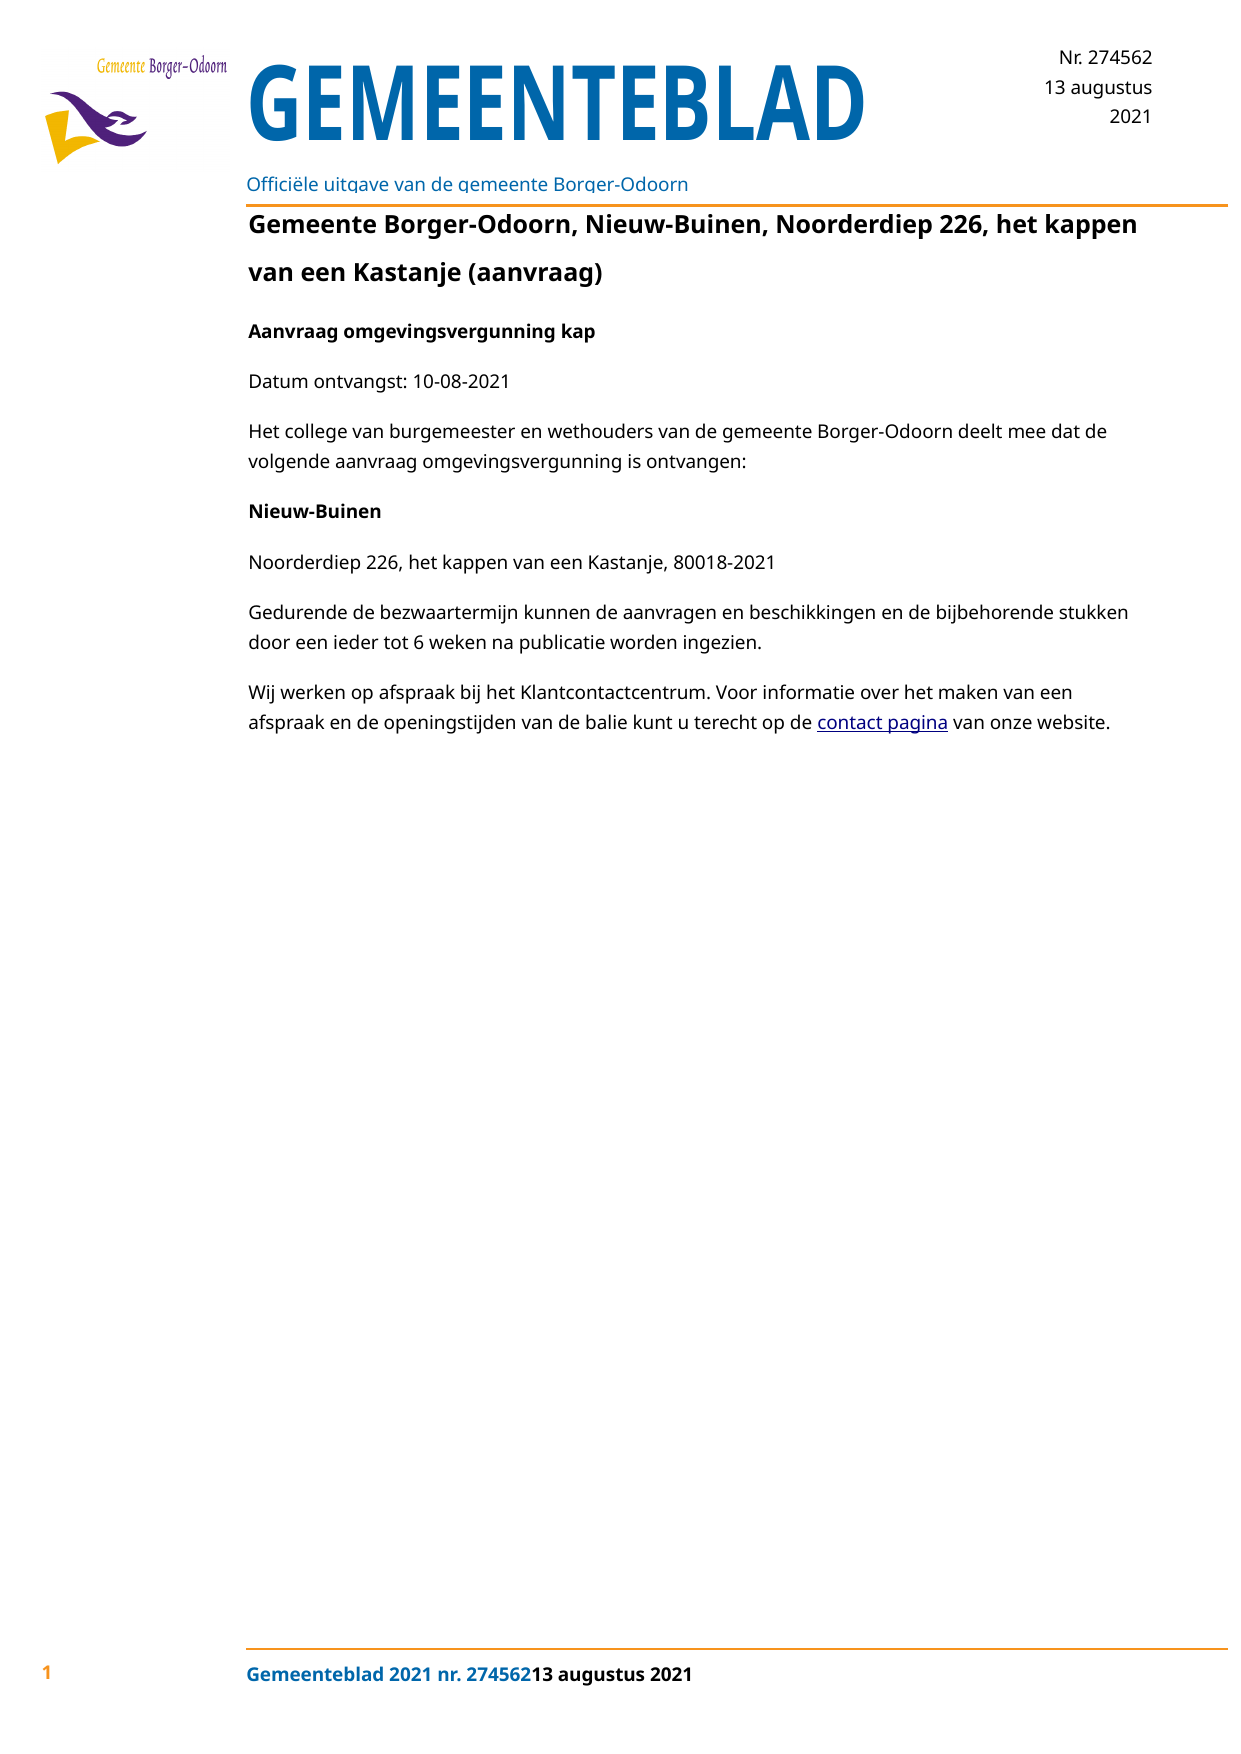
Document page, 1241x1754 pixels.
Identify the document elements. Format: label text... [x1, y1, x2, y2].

text Noorderdiep 226, het kappen van een Kastanje, 80018-2021 [248, 549, 1152, 575]
text Gemeente Borger-Odoorn, Nieuw-Buinen, Noorderdiep 226, het kappen van een Kastanje (aanvraag) [248, 207, 1152, 288]
text Nieuw-Buinen [248, 499, 1152, 524]
text Gedurende de bezwaartermijn kunnen de aanvragen en beschikkingen en de bijbehorende stukken door een ieder tot 6 weken na publicatie worden ingezien. [248, 599, 1152, 655]
text Het college van burgemeester en wethouders van de gemeente Borger-Odoorn deelt mee dat de volgende aanvraag omgevingsvergunning is ontvangen: [248, 419, 1152, 474]
text Datum ontvangst: 10-08-2021 [248, 368, 1152, 394]
text Aanvraag omgevingsvergunning kap [248, 318, 1152, 344]
text Wij werken op afspraak bij het Klantcontactcentrum. Voor informatie over het maken van een afspraak en de openingstijden van de balie kunt u terecht op de contact pagina van onze website. [248, 679, 1152, 735]
picture [41, 47, 231, 172]
